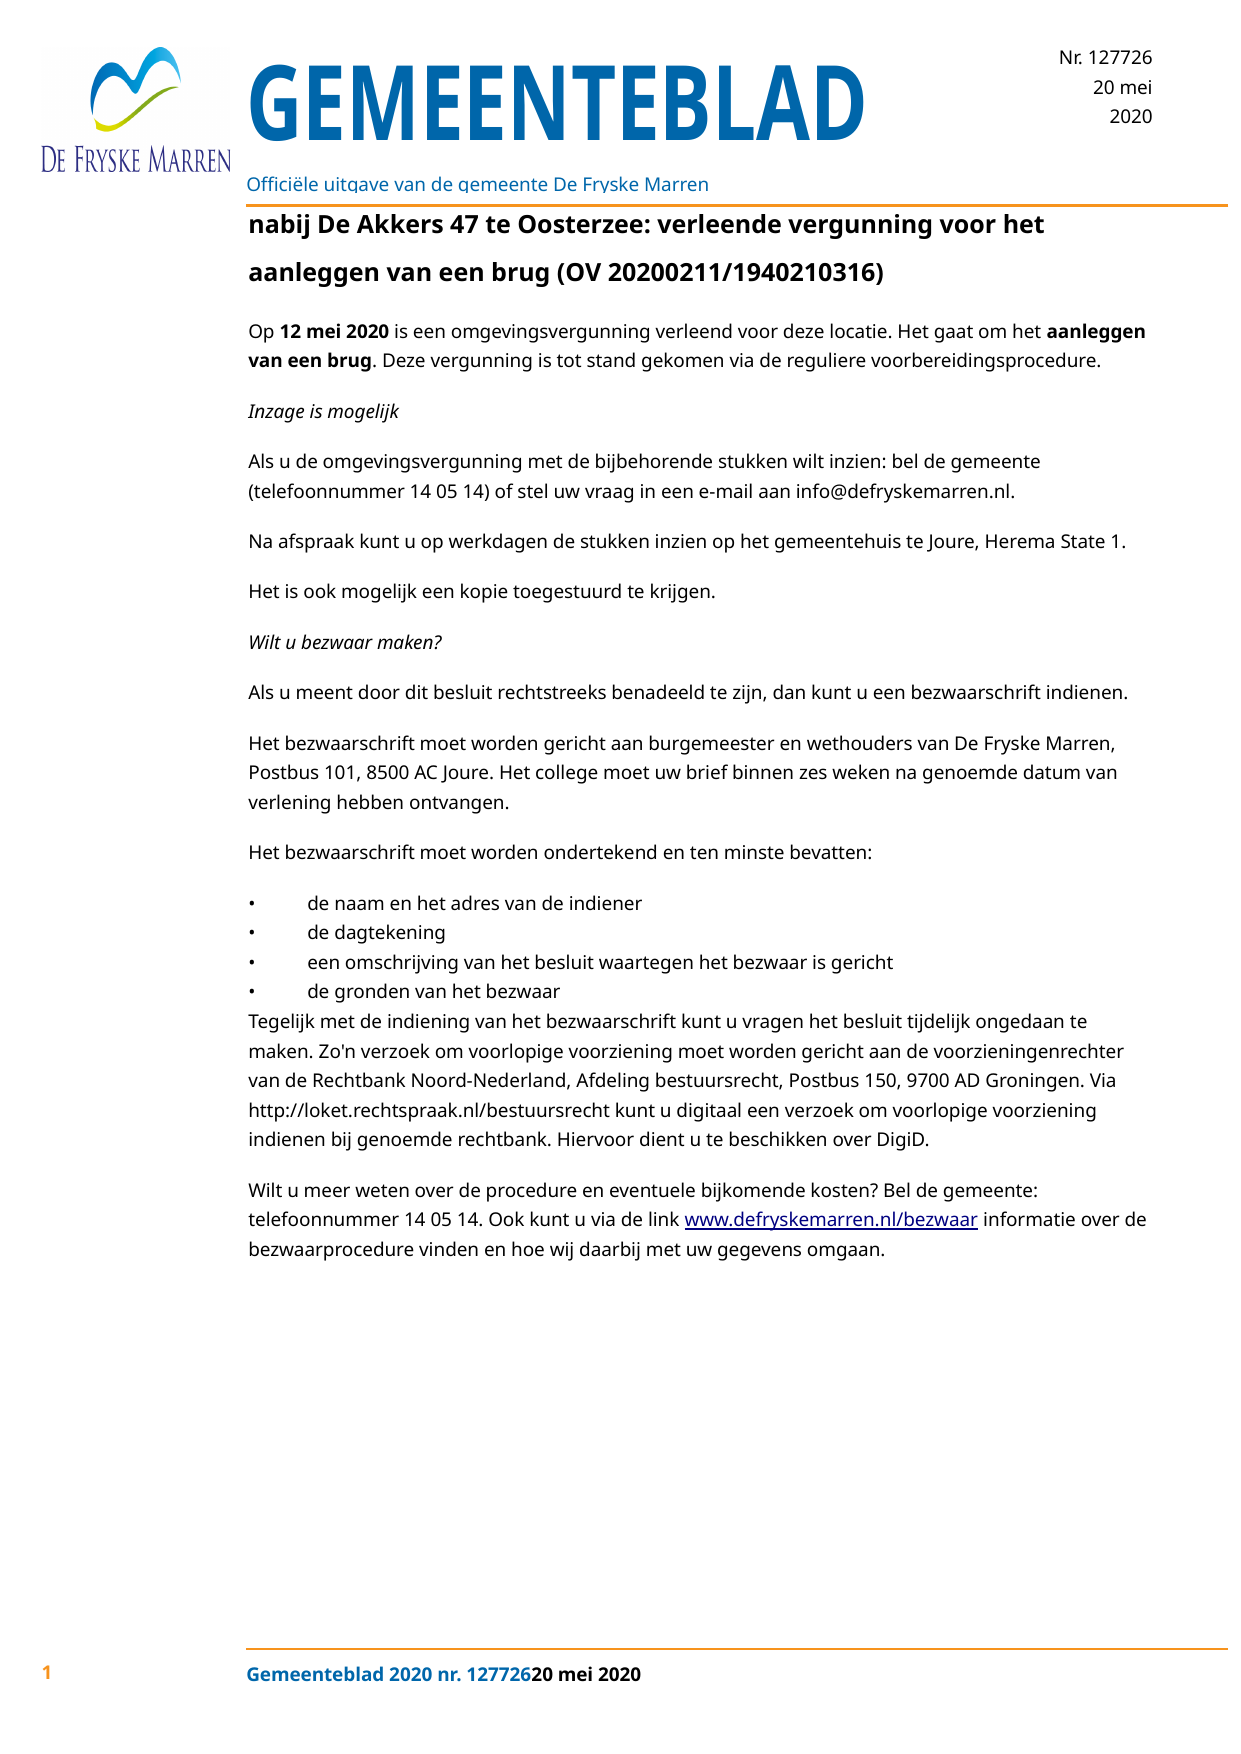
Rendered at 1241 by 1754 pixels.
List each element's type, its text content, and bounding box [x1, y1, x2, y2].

text nabij De Akkers 47 te Oosterzee: verleende vergunning voor het aanleggen van een brug (OV 20200211/1940210316) [248, 207, 1152, 288]
list de dagtekening [248, 919, 1152, 945]
list de naam en het adres van de indiener [248, 890, 1152, 916]
list een omschrijving van het besluit waartegen het bezwaar is gericht [248, 949, 1152, 975]
text Als u de omgevingsvergunning met de bijbehorende stukken wilt inzien: bel de gemeente (telefoonnummer 14 05 14) of stel uw vraag in een e-mail aan info@defryskemarren.nl. [248, 448, 1152, 504]
text Het bezwaarschrift moet worden ondertekend en ten minste bevatten: [248, 839, 1152, 865]
list de gronden van het bezwaar [248, 979, 1152, 1004]
text Na afspraak kunt u op werkdagen de stukken inzien op het gemeentehuis te Joure, Herema State 1. [248, 528, 1152, 554]
text Wilt u meer weten over de procedure en eventuele bijkomende kosten? Bel de gemeente: telefoonnummer 14 05 14. Ook kunt u via de link www.defryskemarren.nl/bezwaar informatie over de bezwaarprocedure vinden en hoe wij daarbij met uw gegevens omgaan. [248, 1177, 1152, 1262]
text Het is ook mogelijk een kopie toegestuurd te krijgen. [248, 579, 1152, 604]
text Wilt u bezwaar maken? [248, 629, 1152, 655]
text Inzage is mogelijk [248, 398, 1152, 424]
text Tegelijk met de indiening van het bezwaarschrift kunt u vragen het besluit tijdelijk ongedaan te maken. Zo'n verzoek om voorlopige voorziening moet worden gericht aan de voorzieningenrechter van de Rechtbank Noord-Nederland, Afdeling bestuursrecht, Postbus 150, 9700 AD Groningen. Via http://loket.rechtspraak.nl/bestuursrecht kunt u digitaal een verzoek om voorlopige voorziening indienen bij genoemde rechtbank. Hiervoor dient u te beschikken over DigiD. [248, 1008, 1152, 1152]
text Het bezwaarschrift moet worden gericht aan burgemeester en wethouders van De Fryske Marren, Postbus 101, 8500 AC Joure. Het college moet uw brief binnen zes weken na genoemde datum van verlening hebben ontvangen. [248, 730, 1152, 815]
text Als u meent door dit besluit rechtstreeks benadeeld te zijn, dan kunt u een bezwaarschrift indienen. [248, 679, 1152, 705]
text Op 12 mei 2020 is een omgevingsvergunning verleend voor deze locatie. Het gaat om het aanleggen van een brug. Deze vergunning is tot stand gekomen via de reguliere voorbereidingsprocedure. [248, 318, 1152, 373]
picture [41, 47, 231, 172]
